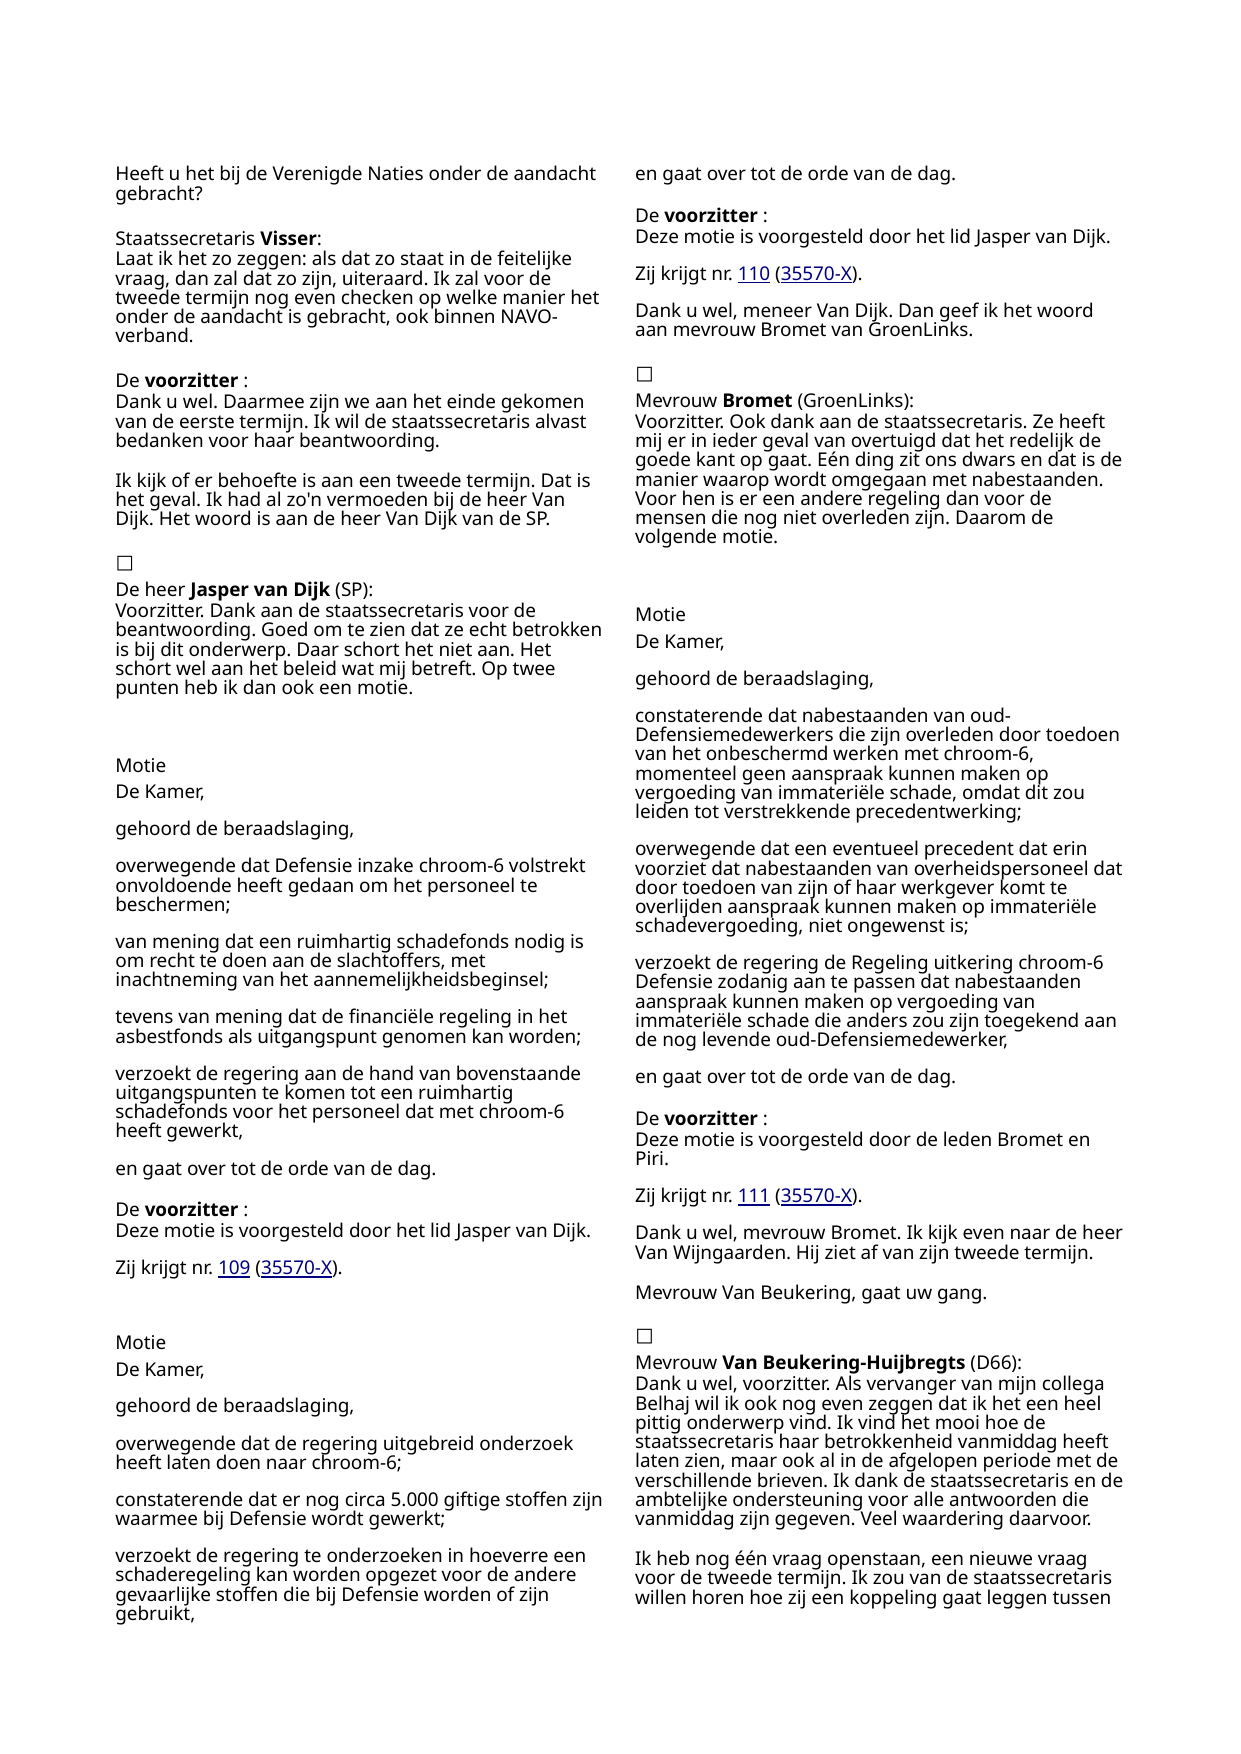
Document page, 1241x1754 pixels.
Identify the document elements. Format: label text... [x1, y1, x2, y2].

text en gaat over tot de orde van de dag. [635, 165, 1125, 184]
text De Kamer, [635, 633, 1125, 652]
text overwegende dat de regering uitgebreid onderzoek heeft laten doen naar chroom-6; [115, 1434, 605, 1473]
text De voorzitter : [635, 1105, 1125, 1131]
text verzoekt de regering aan de hand van bovenstaande uitgangspunten te komen tot een ruimhartig schadefonds voor het personeel dat met chroom-6 heeft gewerkt, [115, 1065, 605, 1142]
text Ik heb nog één vraag openstaan, een nieuwe vraag voor de tweede termijn. Ik zou van de staatssecretaris willen horen hoe zij een koppeling gaat leggen tussen [635, 1550, 1125, 1608]
text Motie [115, 1329, 605, 1354]
text Deze motie is voorgesteld door de leden Bromet en Piri. [635, 1131, 1125, 1169]
text constaterende dat nabestaanden van oud-Defensiemedewerkers die zijn overleden door toedoen van het onbeschermd werken met chroom-6, momenteel geen aanspraak kunnen maken op vergoeding van immateriële schade, omdat dit zou leiden tot verstrekkende precedentwerking; [635, 707, 1125, 822]
text De voorzitter : [635, 202, 1125, 228]
text verzoekt de regering de Regeling uitkering chroom-6 Defensie zodanig aan te passen dat nabestaanden aanspraak kunnen maken op vergoeding van immateriële schade die anders zou zijn toegekend aan de nog levende oud-Defensiemedewerker, [635, 954, 1125, 1051]
text Dank u wel. Daarmee zijn we aan het einde gekomen van de eerste termijn. Ik wil de staatssecretaris alvast bedanken voor haar beantwoording. [115, 393, 605, 451]
text De Kamer, [115, 783, 605, 803]
text verzoekt de regering te onderzoeken in hoeverre een schaderegeling kan worden opgezet voor de andere gevaarlijke stoffen die bij Defensie worden of zijn gebruikt, [115, 1547, 605, 1624]
text Staatssecretaris Visser: [115, 225, 605, 250]
text Voorzitter. Ook dank aan de staatssecretaris. Ze heeft mij er in ieder geval van overtuigd dat het redelijk de goede kant op gaat. Eén ding zit ons dwars en dat is de manier waarop wordt omgegaan met nabestaanden. Voor hen is er een andere regeling dan voor de mensen die nog niet overleden zijn. Daarom de volgende motie. [635, 413, 1125, 548]
text Ik kijk of er behoefte is aan een tweede termijn. Dat is het geval. Ik had al zo'n vermoeden bij de heer Van Dijk. Het woord is aan de heer Van Dijk van de SP. [115, 472, 605, 530]
text Dank u wel, meneer Van Dijk. Dan geef ik het woord aan mevrouw Bromet van GroenLinks. [635, 302, 1125, 341]
text Laat ik het zo zeggen: als dat zo staat in de feitelijke vraag, dan zal dat zo zijn, uiteraard. Ik zal voor de tweede termijn nog even checken op welke manier het onder de aandacht is gebracht, ook binnen NAVO-verband. [115, 250, 605, 347]
text van mening dat een ruimhartig schadefonds nodig is om recht te doen aan de slachtoffers, met inachtneming van het aannemelijkheidsbeginsel; [115, 933, 605, 991]
text Heeft u het bij de Verenigde Naties onder de aandacht gebracht? [115, 165, 605, 204]
text gehoord de beraadslaging, [635, 670, 1125, 689]
text Mevrouw Van Beukering, gaat uw gang. [635, 1284, 1125, 1303]
text en gaat over tot de orde van de dag. [635, 1068, 1125, 1088]
text Dank u wel, mevrouw Bromet. Ik kijk even naar de heer Van Wijngaarden. Hij ziet af van zijn tweede termijn. [635, 1224, 1125, 1263]
text ⬜ [115, 551, 605, 576]
text Zij krijgt nr. 111 (35570-X). [635, 1187, 1125, 1207]
text Mevrouw Van Beukering-Huijbregts (D66): [635, 1349, 1125, 1375]
text ⬜ [635, 361, 1125, 387]
text Mevrouw Bromet (GroenLinks): [635, 387, 1125, 413]
text gehoord de beraadslaging, [115, 1397, 605, 1417]
text overwegende dat een eventueel precedent dat erin voorziet dat nabestaanden van overheidspersoneel dat door toedoen van zijn of haar werkgever komt te overlijden aanspraak kunnen maken op immateriële schadevergoeding, niet ongewenst is; [635, 840, 1125, 937]
text Motie [115, 752, 605, 777]
text Dank u wel, voorzitter. Als vervanger van mijn collega Belhaj wil ik ook nog even zeggen dat ik het een heel pittig onderwerp vind. Ik vind het mooi hoe de staatssecretaris haar betrokkenheid vanmiddag heeft laten zien, maar ook al in de afgelopen periode met de verschillende brieven. Ik dank de staatssecretaris en de ambtelijke ondersteuning voor alle antwoorden die vanmiddag zijn gegeven. Veel waardering daarvoor. [635, 1375, 1125, 1529]
text overwegende dat Defensie inzake chroom-6 volstrekt onvoldoende heeft gedaan om het personeel te beschermen; [115, 857, 605, 915]
text ⬜ [635, 1324, 1125, 1349]
text De voorzitter : [115, 368, 605, 393]
text Deze motie is voorgesteld door het lid Jasper van Dijk. [115, 1222, 605, 1241]
text gehoord de beraadslaging, [115, 820, 605, 840]
text Motie [635, 601, 1125, 627]
text Voorzitter. Dank aan de staatssecretaris voor de beantwoording. Goed om te zien dat ze echt betrokken is bij dit onderwerp. Daar schort het niet aan. Het schort wel aan het beleid wat mij betreft. Op twee punten heb ik dan ook een motie. [115, 602, 605, 698]
text constaterende dat er nog circa 5.000 giftige stoffen zijn waarmee bij Defensie wordt gewerkt; [115, 1491, 605, 1529]
text en gaat over tot de orde van de dag. [115, 1159, 605, 1179]
text De Kamer, [115, 1361, 605, 1380]
text Zij krijgt nr. 109 (35570-X). [115, 1259, 605, 1278]
text tevens van mening dat de financiële regeling in het asbestfonds als uitgangspunt genomen kan worden; [115, 1008, 605, 1047]
text De voorzitter : [115, 1196, 605, 1222]
text Deze motie is voorgesteld door het lid Jasper van Dijk. [635, 228, 1125, 247]
text Zij krijgt nr. 110 (35570-X). [635, 265, 1125, 284]
text De heer Jasper van Dijk (SP): [115, 576, 605, 602]
